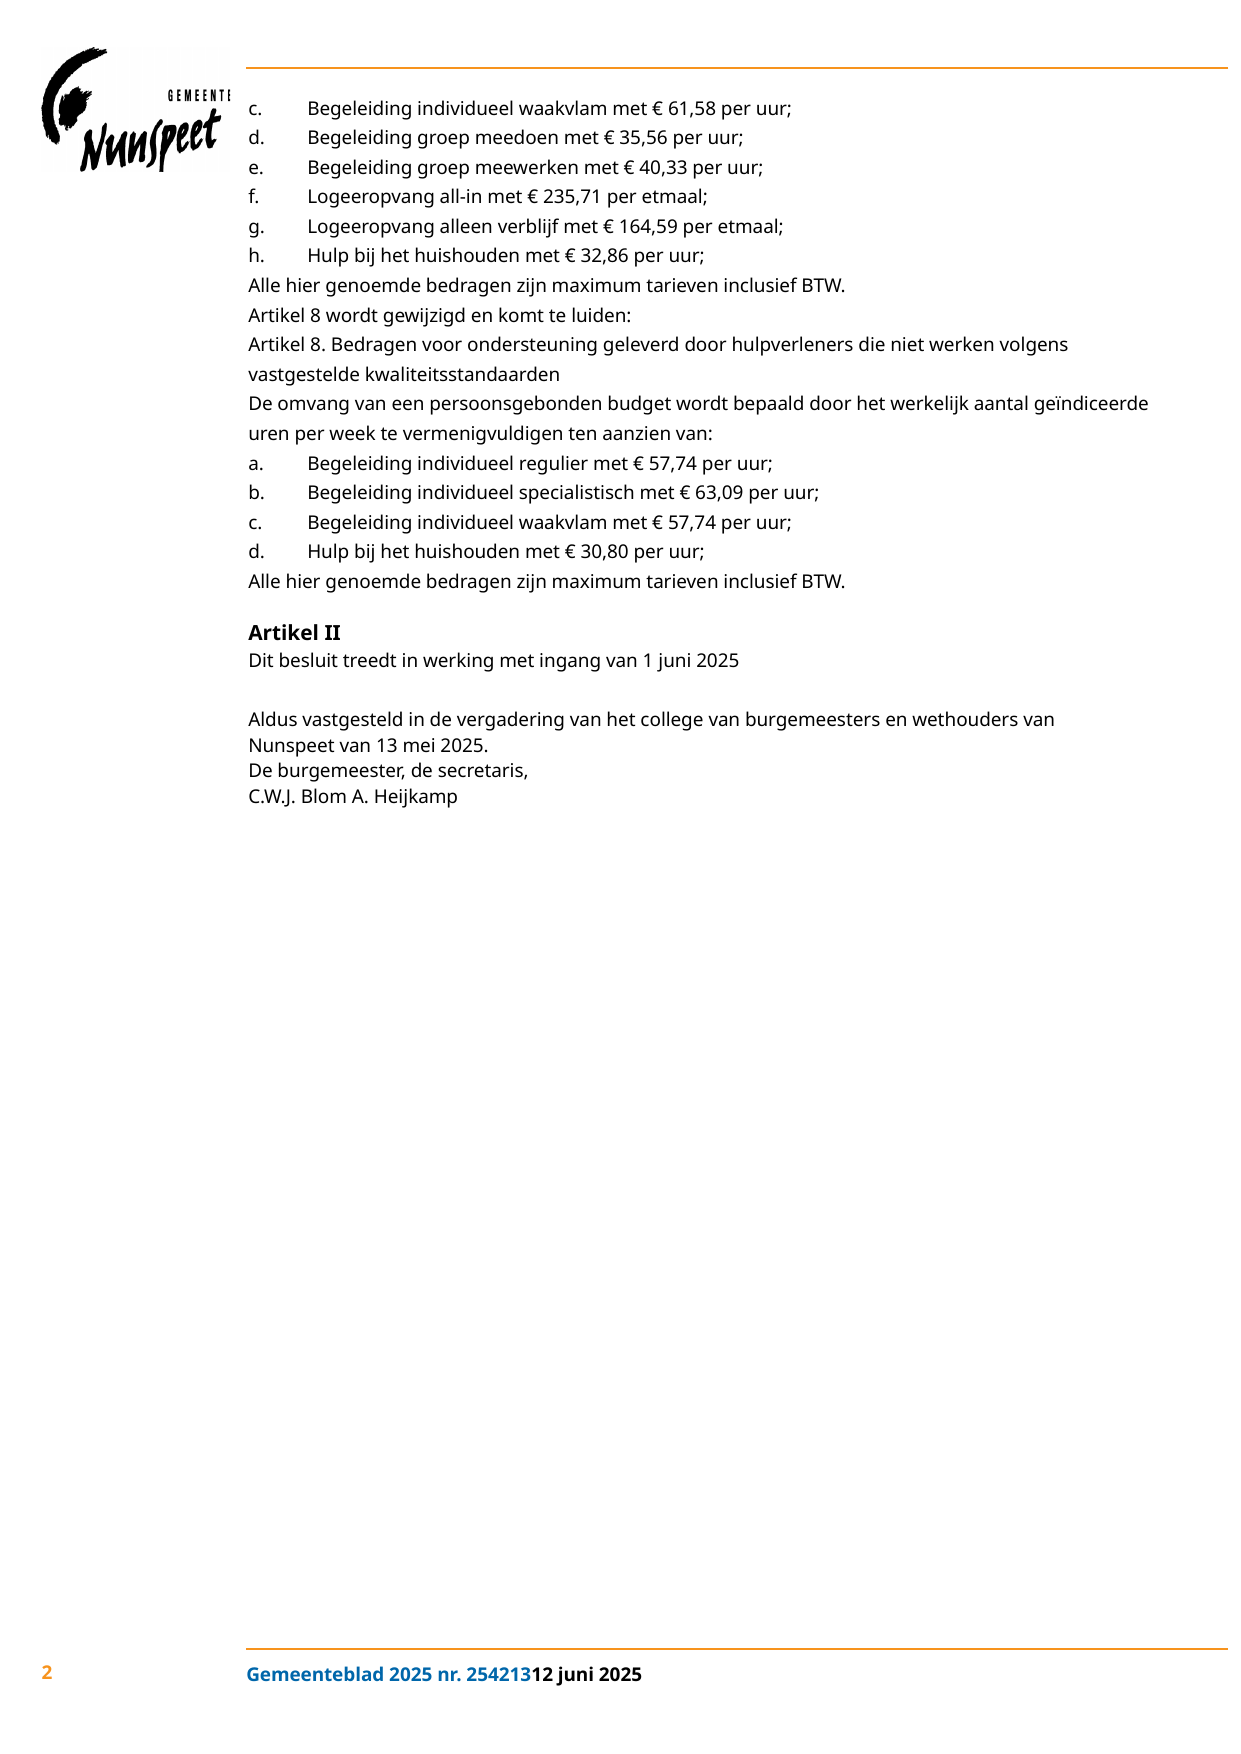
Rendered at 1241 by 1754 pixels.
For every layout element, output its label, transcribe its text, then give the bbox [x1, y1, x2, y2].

text De burgemeester, de secretaris, [248, 758, 1152, 783]
text Dit besluit treedt in werking met ingang van 1 juni 2025 [248, 647, 1152, 673]
list Begeleiding groep meedoen met € 35,56 per uur; [248, 124, 1152, 150]
list Hulp bij het huishouden met € 30,80 per uur; [248, 538, 1152, 564]
text Alle hier genoemde bedragen zijn maximum tarieven inclusief BTW. [248, 272, 1152, 298]
picture [41, 47, 231, 172]
text Alle hier genoemde bedragen zijn maximum tarieven inclusief BTW. [248, 568, 1152, 594]
text Artikel 8. Bedragen voor ondersteuning geleverd door hulpverleners die niet werken volgens vastgestelde kwaliteitsstandaarden [248, 331, 1152, 387]
list Begeleiding groep meewerken met € 40,33 per uur; [248, 154, 1152, 180]
list Logeeropvang alleen verblijf met € 164,59 per etmaal; [248, 213, 1152, 239]
text Artikel II [248, 618, 1152, 647]
text C.W.J. Blom A. Heijkamp [248, 783, 1152, 809]
list Logeeropvang all-in met € 235,71 per etmaal; [248, 183, 1152, 209]
list Hulp bij het huishouden met € 32,86 per uur; [248, 243, 1152, 268]
text Artikel 8 wordt gewijzigd en komt te luiden: [248, 302, 1152, 328]
text Nunspeet van 13 mei 2025. [248, 732, 1152, 758]
list Begeleiding individueel waakvlam met € 57,74 per uur; [248, 509, 1152, 535]
list Begeleiding individueel specialistisch met € 63,09 per uur; [248, 479, 1152, 505]
list Begeleiding individueel regulier met € 57,74 per uur; [248, 450, 1152, 476]
text Aldus vastgesteld in de vergadering van het college van burgemeesters en wethouders van [248, 706, 1152, 732]
list Begeleiding individueel waakvlam met € 61,58 per uur; [248, 95, 1152, 121]
text De omvang van een persoonsgebonden budget wordt bepaald door het werkelijk aantal geïndiceerde uren per week te vermenigvuldigen ten aanzien van: [248, 391, 1152, 446]
